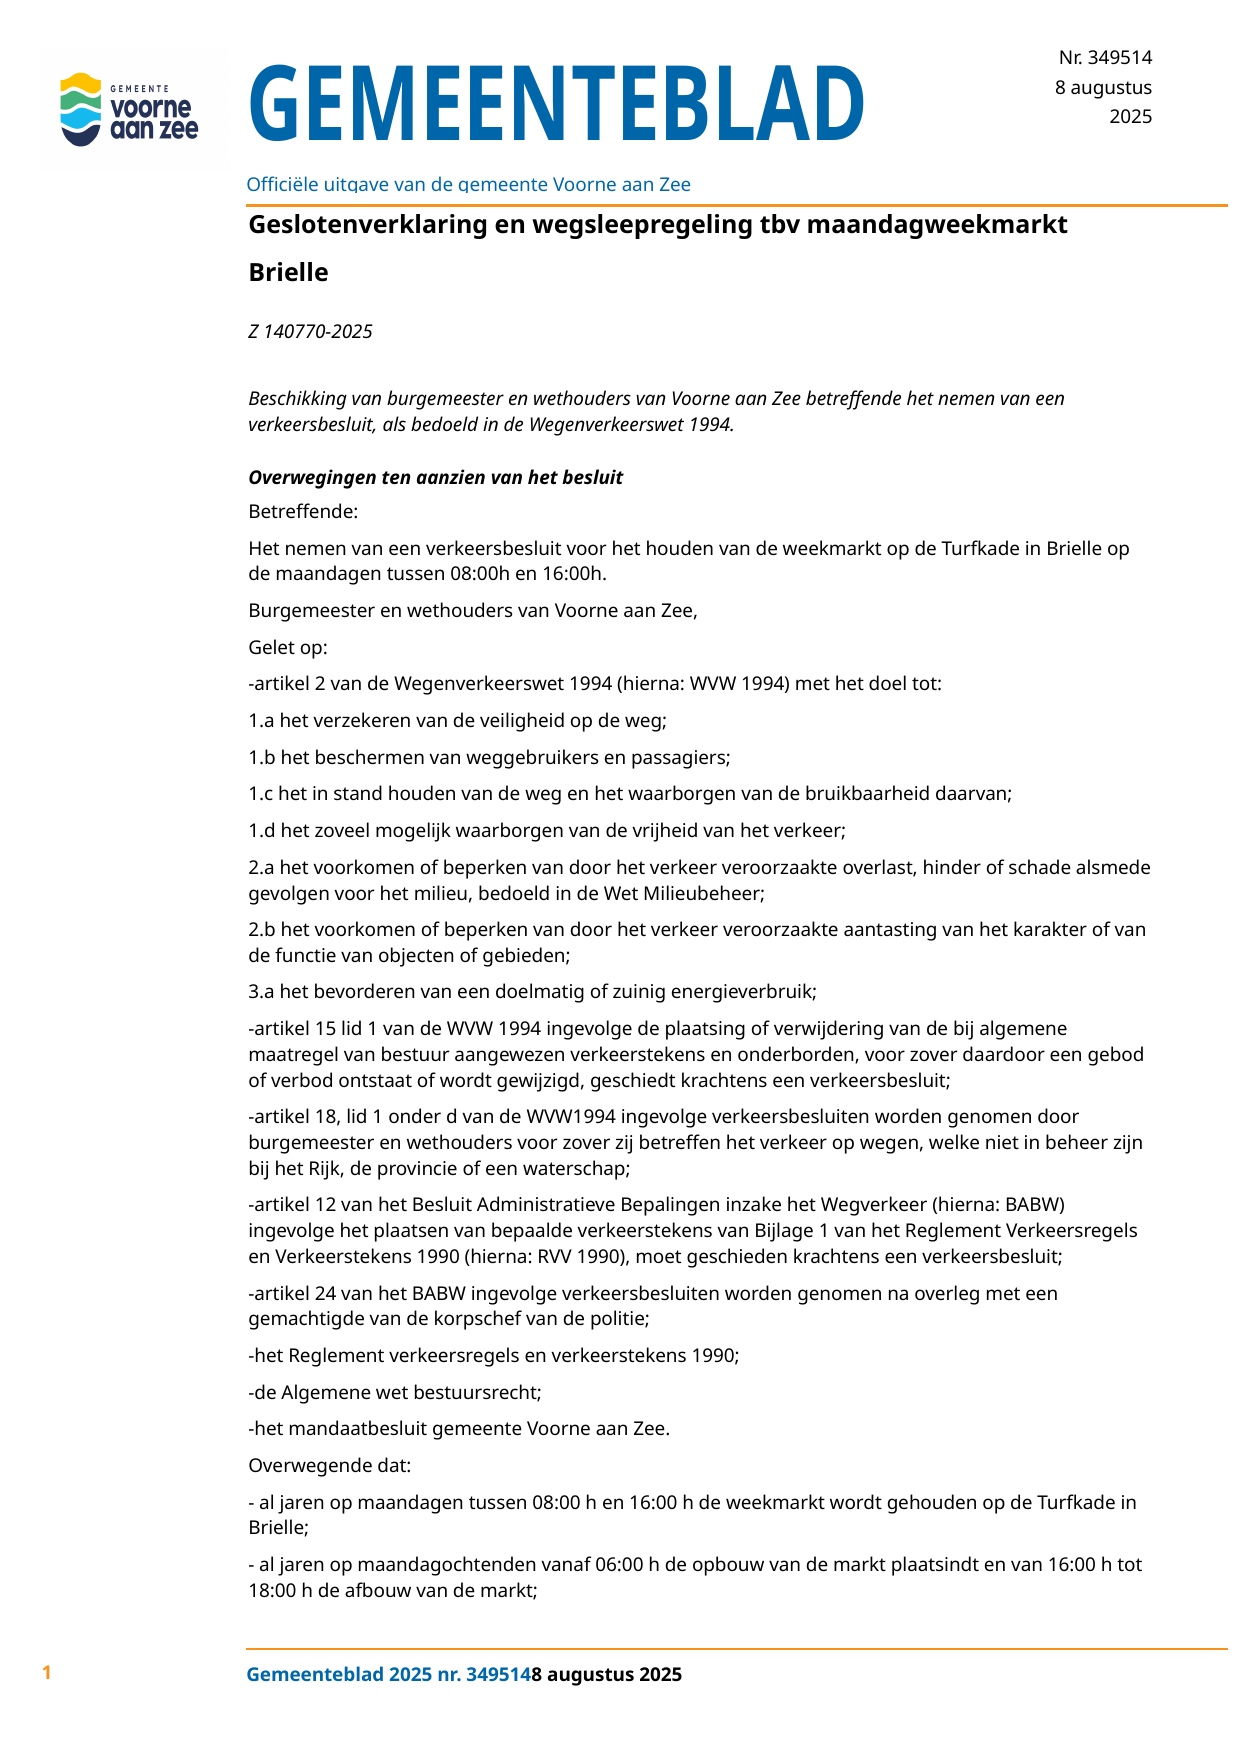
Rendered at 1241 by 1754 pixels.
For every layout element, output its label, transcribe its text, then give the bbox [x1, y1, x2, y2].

text 1.a het verzekeren van de veiligheid op de weg; [248, 707, 1152, 733]
text Overwegingen ten aanzien van het besluit [248, 464, 1152, 490]
text -het mandaatbesluit gemeente Voorne aan Zee. [248, 1416, 1152, 1441]
text 2.a het voorkomen of beperken van door het verkeer veroorzaakte overlast, hinder of schade alsmede gevolgen voor het milieu, bedoeld in de Wet Milieubeheer; [248, 854, 1152, 905]
text Het nemen van een verkeersbesluit voor het houden van de weekmarkt op de Turfkade in Brielle op de maandagen tussen 08:00h en 16:00h. [248, 535, 1152, 586]
text -artikel 2 van de Wegenverkeerswet 1994 (hierna: WVW 1994) met het doel tot: [248, 671, 1152, 696]
text Burgemeester en wethouders van Voorne aan Zee, [248, 597, 1152, 623]
text 1.d het zoveel mogelijk waarborgen van de vrijheid van het verkeer; [248, 817, 1152, 843]
text Betreffende: [248, 498, 1152, 524]
text Z 140770-2025 [248, 318, 1152, 344]
text Beschikking van burgemeester en wethouders van Voorne aan Zee betreffende het nemen van een verkeersbesluit, als bedoeld in de Wegenverkeerswet 1994. [248, 386, 1152, 437]
text Gelet op: [248, 634, 1152, 660]
text -artikel 15 lid 1 van de WVW 1994 ingevolge de plaatsing of verwijdering van de bij algemene maatregel van bestuur aangewezen verkeerstekens en onderborden, voor zover daardoor een gebod of verbod ontstaat of wordt gewijzigd, geschiedt krachtens een verkeersbesluit; [248, 1015, 1152, 1093]
text 2.b het voorkomen of beperken van door het verkeer veroorzaakte aantasting van het karakter of van de functie van objecten of gebieden; [248, 916, 1152, 968]
text 1.b het beschermen van weggebruikers en passagiers; [248, 744, 1152, 770]
text -artikel 24 van het BABW ingevolge verkeersbesluiten worden genomen na overleg met een gemachtigde van de korpschef van de politie; [248, 1280, 1152, 1331]
picture [41, 47, 231, 172]
text -artikel 18, lid 1 onder d van de WVW1994 ingevolge verkeersbesluiten worden genomen door burgemeester en wethouders voor zover zij betreffen het verkeer op wegen, welke niet in beheer zijn bij het Rijk, de provincie of een waterschap; [248, 1103, 1152, 1181]
text Overwegende dat: [248, 1452, 1152, 1478]
text -het Reglement verkeersregels en verkeerstekens 1990; [248, 1342, 1152, 1368]
text Geslotenverklaring en wegsleepregeling tbv maandagweekmarkt Brielle [248, 207, 1152, 288]
text -de Algemene wet bestuursrecht; [248, 1379, 1152, 1404]
text 3.a het bevorderen van een doelmatig of zuinig energieverbruik; [248, 979, 1152, 1004]
text 1.c het in stand houden van de weg en het waarborgen van de bruikbaarheid daarvan; [248, 781, 1152, 806]
text - al jaren op maandagen tussen 08:00 h en 16:00 h de weekmarkt wordt gehouden op de Turfkade in Brielle; [248, 1489, 1152, 1540]
text -artikel 12 van het Besluit Administratieve Bepalingen inzake het Wegverkeer (hierna: BABW) ingevolge het plaatsen van bepaalde verkeerstekens van Bijlage 1 van het Reglement Verkeersregels en Verkeerstekens 1990 (hierna: RVV 1990), moet geschieden krachtens een verkeersbesluit; [248, 1192, 1152, 1269]
text - al jaren op maandagochtenden vanaf 06:00 h de opbouw van de markt plaatsindt en van 16:00 h tot 18:00 h de afbouw van de markt; [248, 1551, 1152, 1603]
